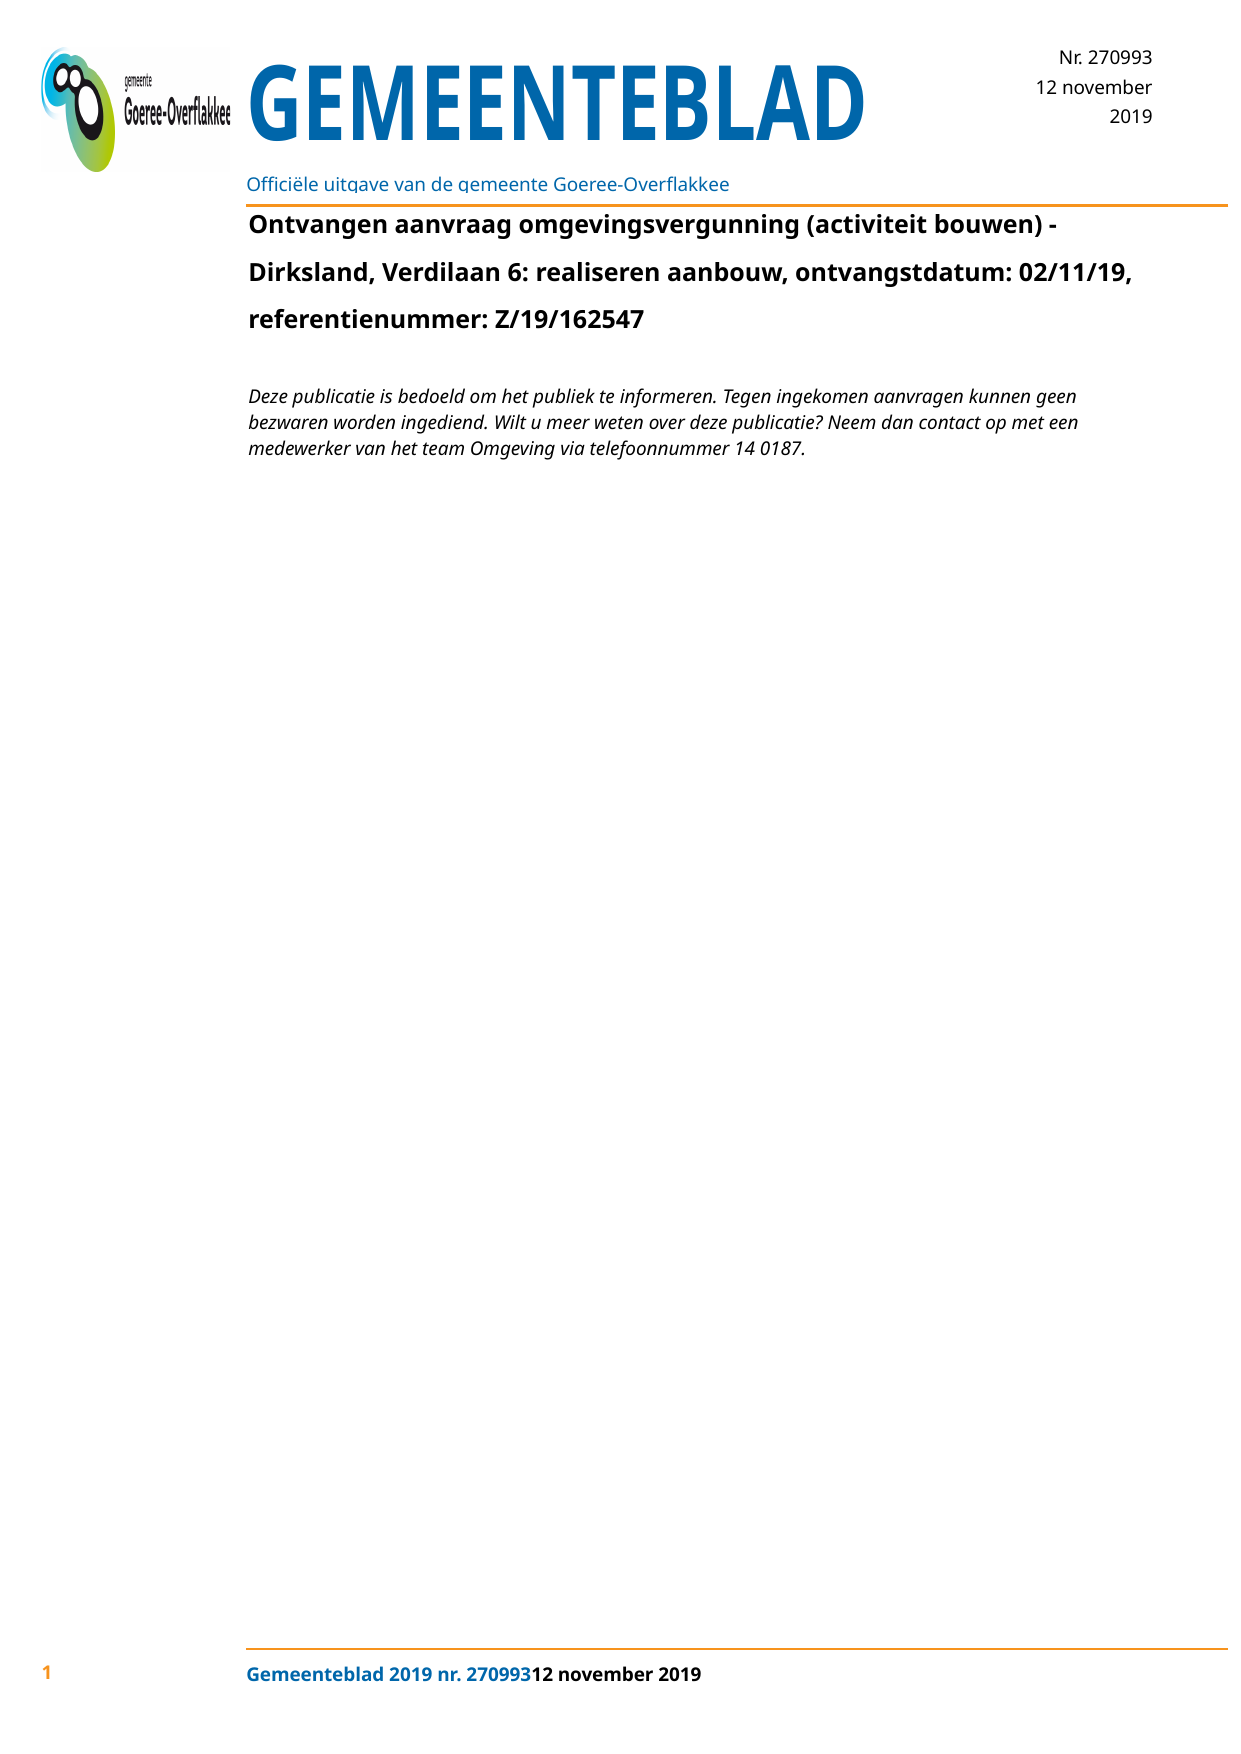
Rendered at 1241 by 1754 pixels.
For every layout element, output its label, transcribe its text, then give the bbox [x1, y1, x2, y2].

picture [41, 47, 231, 172]
text Deze publicatie is bedoeld om het publiek te informeren. Tegen ingekomen aanvragen kunnen geen bezwaren worden ingediend. Wilt u meer weten over deze publicatie? Neem dan contact op met een medewerker van het team Omgeving via telefoonnummer 14 0187. [248, 384, 1152, 461]
text Ontvangen aanvraag omgevingsvergunning (activiteit bouwen) - Dirksland, Verdilaan 6: realiseren aanbouw, ontvangstdatum: 02/11/19, referentienummer: Z/19/162547 [248, 207, 1152, 336]
